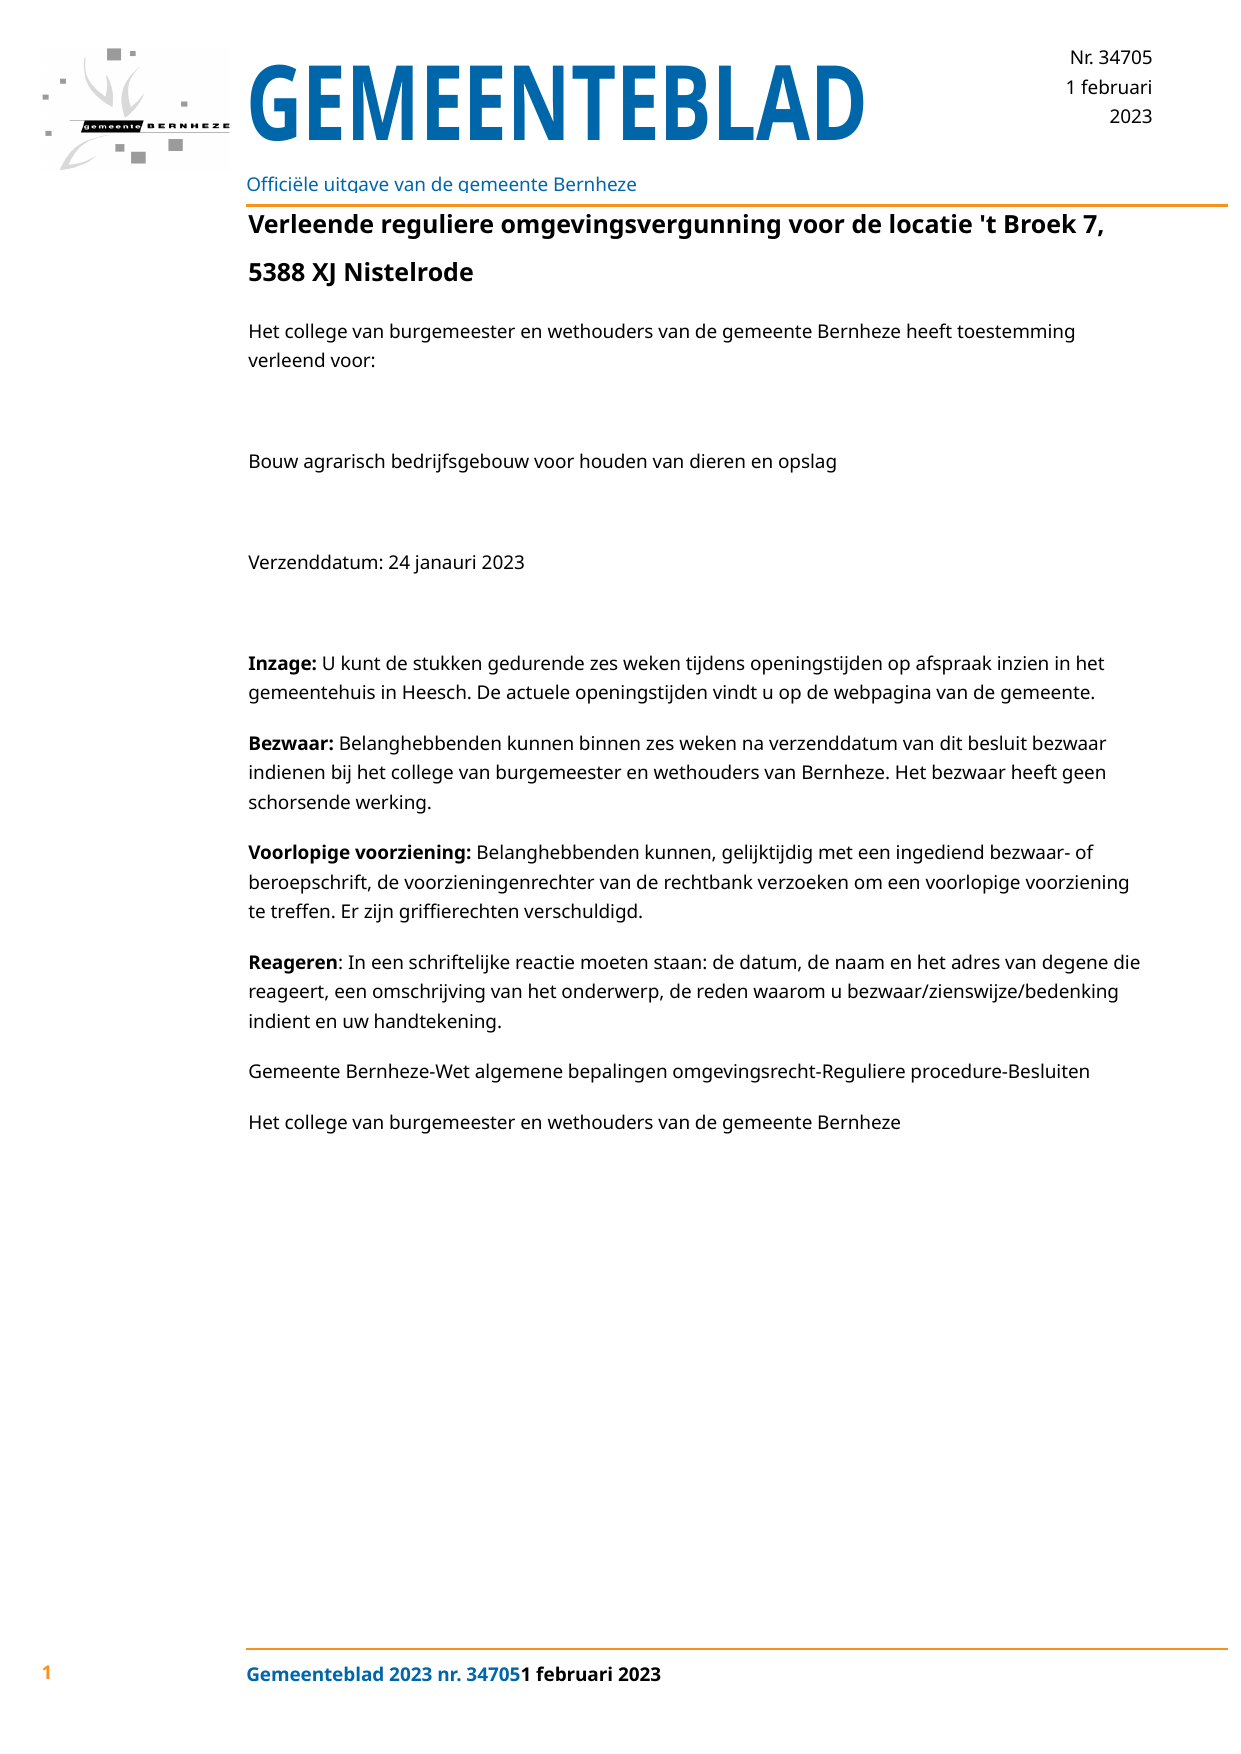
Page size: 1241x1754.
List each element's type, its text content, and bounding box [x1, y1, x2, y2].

text Bouw agrarisch bedrijfsgebouw voor houden van dieren en opslag [248, 448, 1152, 474]
text Gemeente Bernheze-Wet algemene bepalingen omgevingsrecht-Reguliere procedure-Besluiten [248, 1059, 1152, 1084]
text Inzage: U kunt de stukken gedurende zes weken tijdens openingstijden op afspraak inzien in het gemeentehuis in Heesch. De actuele openingstijden vindt u op de webpagina van de gemeente. [248, 650, 1152, 705]
text Bezwaar: Belanghebbenden kunnen binnen zes weken na verzenddatum van dit besluit bezwaar indienen bij het college van burgemeester en wethouders van Bernheze. Het bezwaar heeft geen schorsende werking. [248, 730, 1152, 815]
picture [41, 47, 231, 172]
text Het college van burgemeester en wethouders van de gemeente Bernheze [248, 1109, 1152, 1135]
text Het college van burgemeester en wethouders van de gemeente Bernheze heeft toestemming verleend voor: [248, 318, 1152, 373]
text Reageren: In een schriftelijke reactie moeten staan: de datum, de naam en het adres van degene die reageert, een omschrijving van het onderwerp, de reden waarom u bezwaar/zienswijze/bedenking indient en uw handtekening. [248, 949, 1152, 1034]
text Verzenddatum: 24 janauri 2023 [248, 549, 1152, 575]
text Verleende reguliere omgevingsvergunning voor de locatie 't Broek 7, 5388 XJ Nistelrode [248, 207, 1152, 288]
text Voorlopige voorziening: Belanghebbenden kunnen, gelijktijdig met een ingediend bezwaar- of beroepschrift, de voorzieningenrechter van de rechtbank verzoeken om een voorlopige voorziening te treffen. Er zijn griffierechten verschuldigd. [248, 839, 1152, 924]
